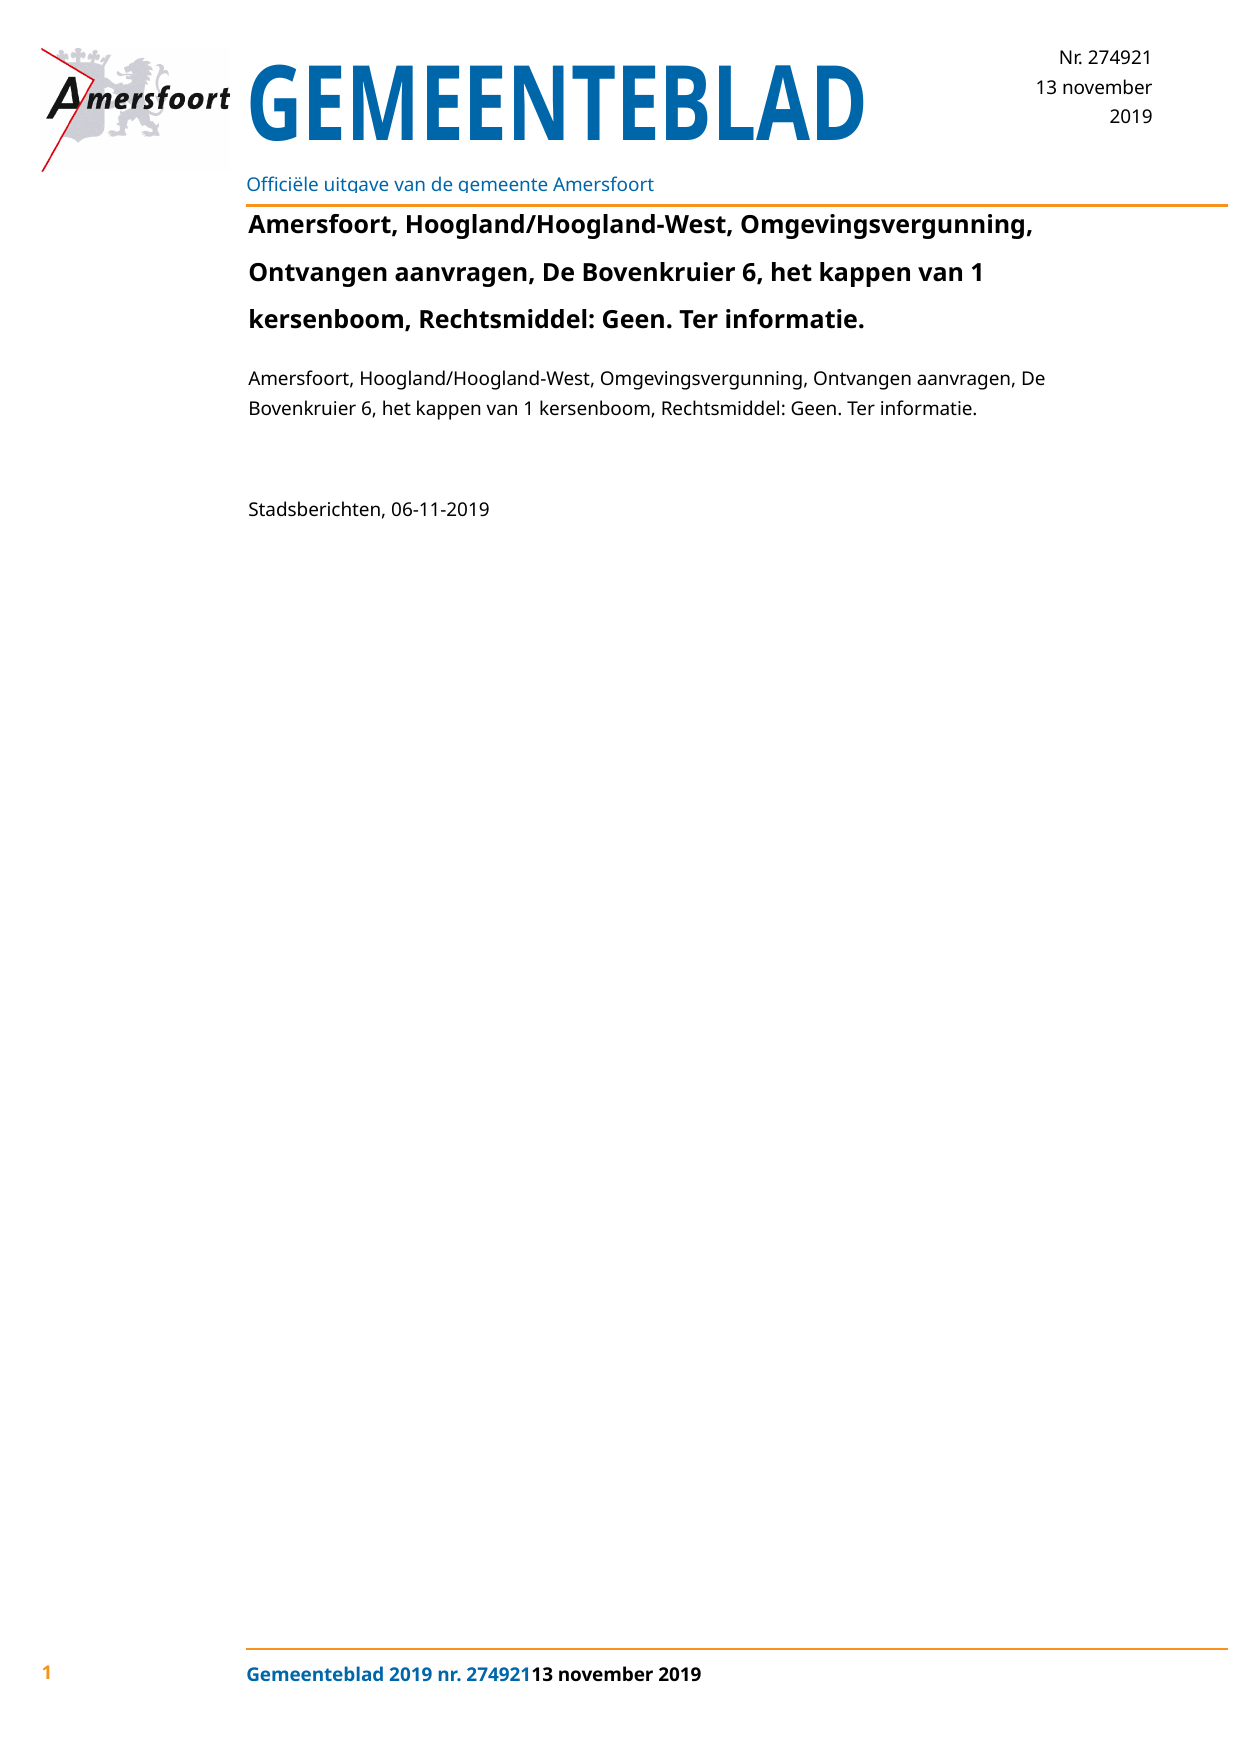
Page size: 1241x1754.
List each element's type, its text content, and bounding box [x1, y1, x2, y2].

picture [41, 47, 231, 172]
text Stadsberichten, 06-11-2019 [248, 496, 1152, 522]
text Amersfoort, Hoogland/Hoogland-West, Omgevingsvergunning, Ontvangen aanvragen, De Bovenkruier 6, het kappen van 1 kersenboom, Rechtsmiddel: Geen. Ter informatie. [248, 366, 1152, 421]
text Amersfoort, Hoogland/Hoogland-West, Omgevingsvergunning, Ontvangen aanvragen, De Bovenkruier 6, het kappen van 1 kersenboom, Rechtsmiddel: Geen. Ter informatie. [248, 207, 1152, 336]
